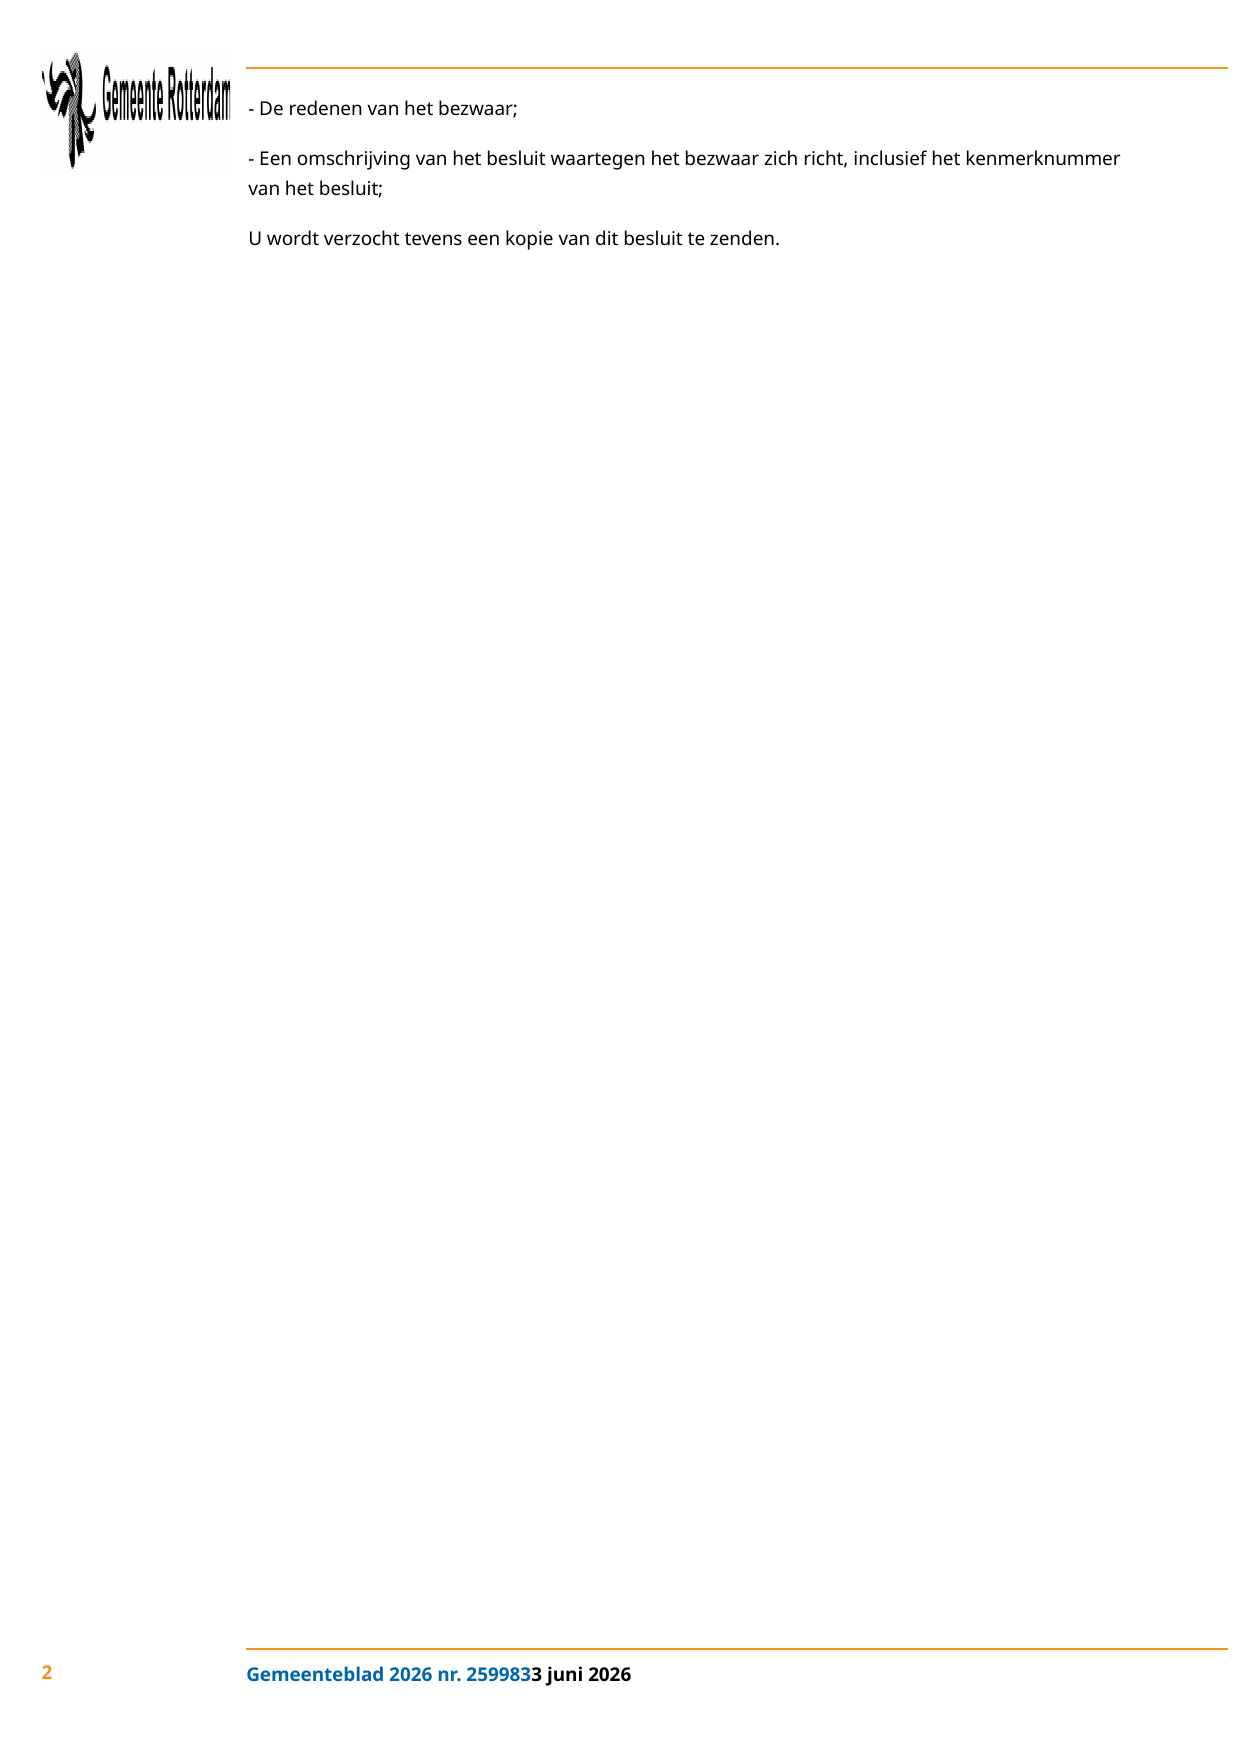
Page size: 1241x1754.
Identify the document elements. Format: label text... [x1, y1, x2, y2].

text - De redenen van het bezwaar; [248, 95, 1152, 121]
picture [41, 47, 231, 172]
text U wordt verzocht tevens een kopie van dit besluit te zenden. [248, 225, 1152, 251]
text - Een omschrijving van het besluit waartegen het bezwaar zich richt, inclusief het kenmerknummer van het besluit; [248, 145, 1152, 201]
